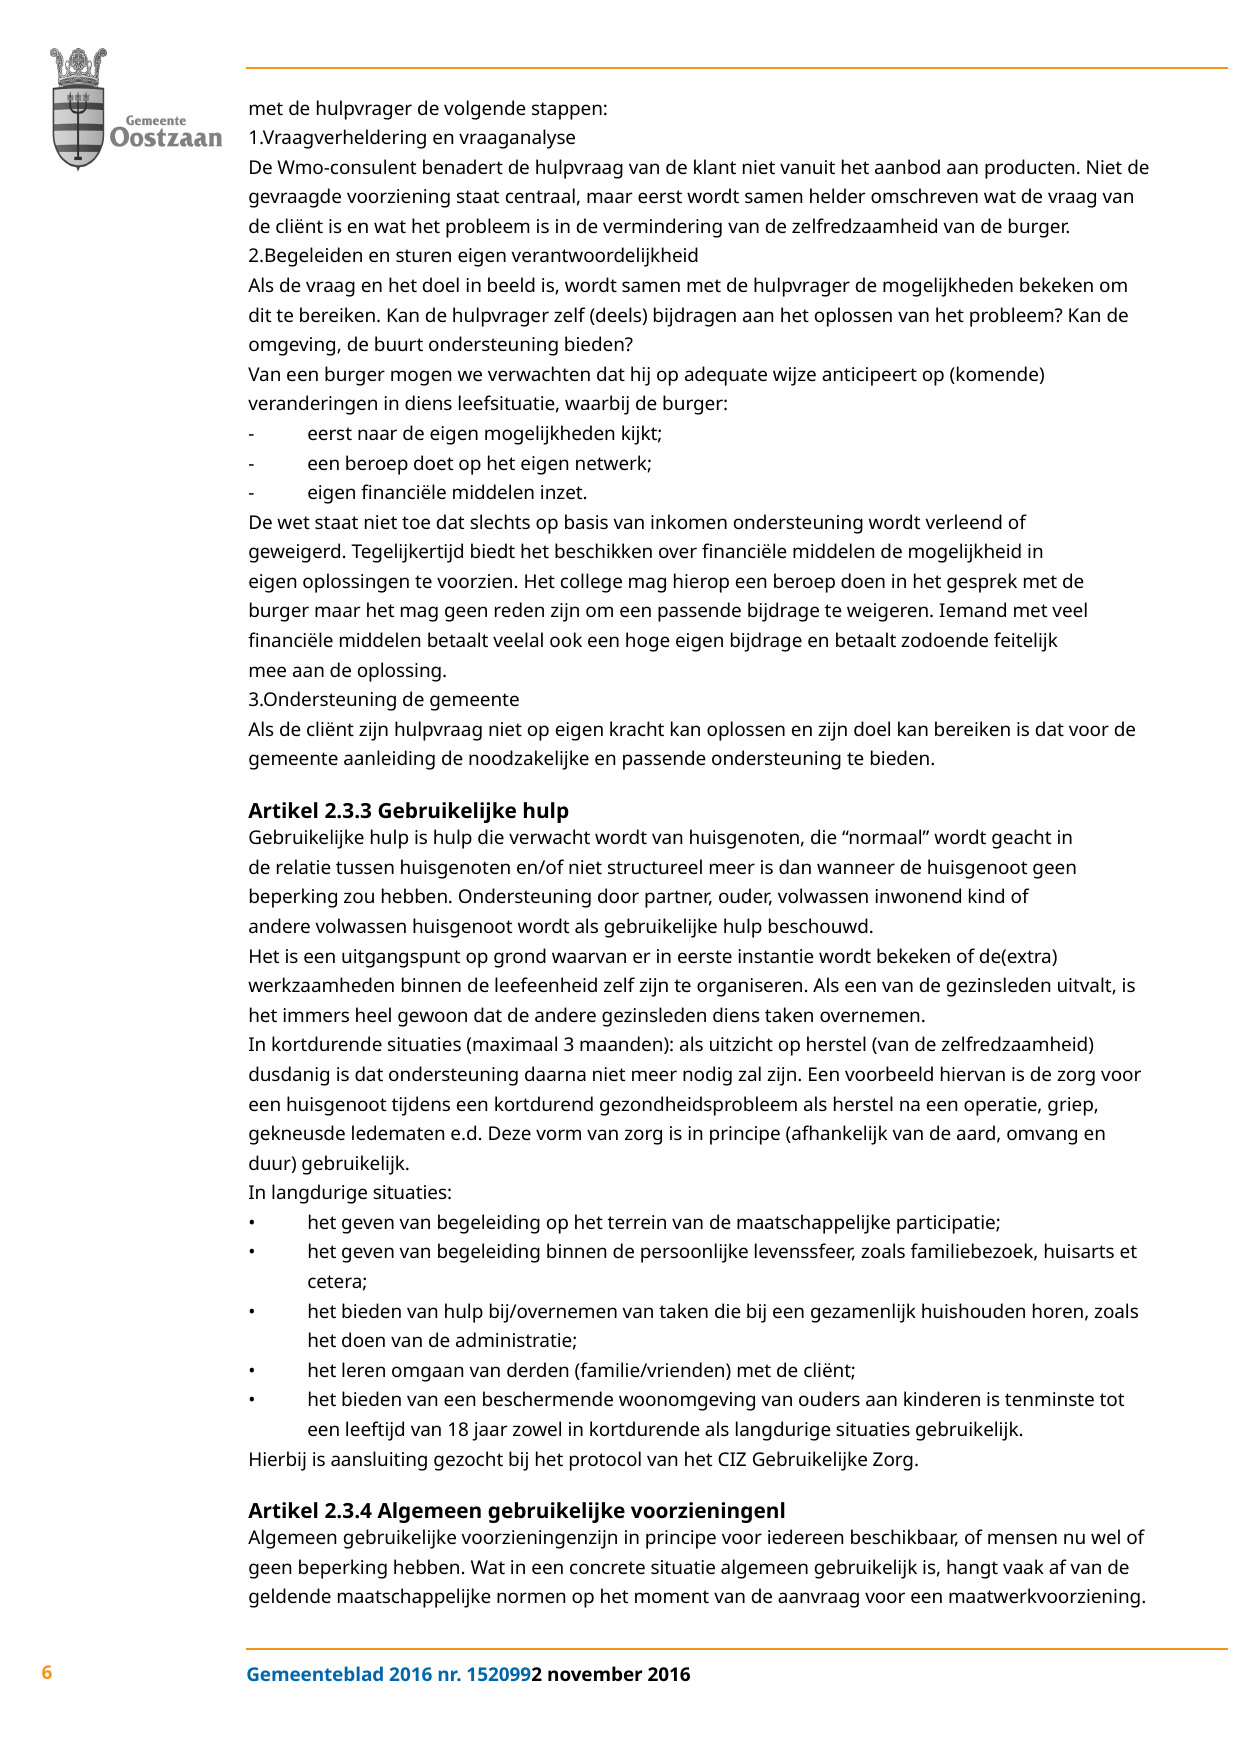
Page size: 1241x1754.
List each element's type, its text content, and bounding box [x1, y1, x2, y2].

text burger maar het mag geen reden zijn om een passende bijdrage te weigeren. Iemand met veel [248, 598, 1152, 623]
list het geven van begeleiding binnen de persoonlijke levenssfeer, zoals familiebezoek, huisarts et cetera; [248, 1239, 1152, 1294]
list het geven van begeleiding op het terrein van de maatschappelijke participatie; [248, 1209, 1152, 1235]
text Hierbij is aansluiting gezocht bij het protocol van het CIZ Gebruikelijke Zorg. [248, 1446, 1152, 1471]
text Gebruikelijke hulp is hulp die verwacht wordt van huisgenoten, die “normaal” wordt geacht in [248, 824, 1152, 850]
text Algemeen gebruikelijke voorzieningenzijn in principe voor iedereen beschikbaar, of mensen nu wel of geen beperking hebben. Wat in een concrete situatie algemeen gebruikelijk is, hangt vaak af van de geldende maatschappelijke normen op het moment van de aanvraag voor een maatwerkvoorziening. [248, 1524, 1152, 1609]
text de relatie tussen huisgenoten en/of niet structureel meer is dan wanneer de huisgenoot geen [248, 854, 1152, 880]
text Van een burger mogen we verwachten dat hij op adequate wijze anticipeert op (komende) veranderingen in diens leefsituatie, waarbij de burger: [248, 361, 1152, 416]
list een beroep doet op het eigen netwerk; [248, 450, 1152, 476]
text In kortdurende situaties (maximaal 3 maanden): als uitzicht op herstel (van de zelfredzaamheid) dusdanig is dat ondersteuning daarna niet meer nodig zal zijn. Een voorbeeld hiervan is de zorg voor een huisgenoot tijdens een kortdurend gezondheidsprobleem als herstel na een operatie, griep, gekneusde ledematen e.d. Deze vorm van zorg is in principe (afhankelijk van de aard, omvang en duur) gebruikelijk. [248, 1032, 1152, 1176]
text andere volwassen huisgenoot wordt als gebruikelijke hulp beschouwd. [248, 913, 1152, 939]
text De wet staat niet toe dat slechts op basis van inkomen ondersteuning wordt verleend of [248, 509, 1152, 535]
list het bieden van hulp bij/overnemen van taken die bij een gezamenlijk huishouden horen, zoals het doen van de administratie; [248, 1298, 1152, 1353]
text 3.Ondersteuning de gemeente [248, 686, 1152, 712]
text Als de vraag en het doel in beeld is, wordt samen met de hulpvrager de mogelijkheden bekeken om dit te bereiken. Kan de hulpvrager zelf (deels) bijdragen aan het oplossen van het probleem? Kan de omgeving, de buurt ondersteuning bieden? [248, 272, 1152, 357]
list eigen financiële middelen inzet. [248, 479, 1152, 505]
text In langdurige situaties: [248, 1179, 1152, 1205]
list het leren omgaan van derden (familie/vrienden) met de cliënt; [248, 1357, 1152, 1383]
text mee aan de oplossing. [248, 657, 1152, 683]
text Artikel 2.3.4 Algemeen gebruikelijke voorzieningenl [248, 1496, 1152, 1524]
text met de hulpvrager de volgende stappen: [248, 95, 1152, 121]
text beperking zou hebben. Ondersteuning door partner, ouder, volwassen inwonend kind of [248, 884, 1152, 909]
text 2.Begeleiden en sturen eigen verantwoordelijkheid [248, 243, 1152, 268]
text eigen oplossingen te voorzien. Het college mag hierop een beroep doen in het gesprek met de [248, 568, 1152, 594]
text Het is een uitgangspunt op grond waarvan er in eerste instantie wordt bekeken of de(extra) werkzaamheden binnen de leefeenheid zelf zijn te organiseren. Als een van de gezinsleden uitvalt, is het immers heel gewoon dat de andere gezinsleden diens taken overnemen. [248, 943, 1152, 1028]
picture [41, 47, 231, 172]
list het bieden van een beschermende woonomgeving van ouders aan kinderen is tenminste tot een leeftijd van 18 jaar zowel in kortdurende als langdurige situaties gebruikelijk. [248, 1387, 1152, 1442]
text Artikel 2.3.3 Gebruikelijke hulp [248, 796, 1152, 824]
text De Wmo-consulent benadert de hulpvraag van de klant niet vanuit het aanbod aan producten. Niet de gevraagde voorziening staat centraal, maar eerst wordt samen helder omschreven wat de vraag van de cliënt is en wat het probleem is in de vermindering van de zelfredzaamheid van de burger. [248, 154, 1152, 239]
text Als de cliënt zijn hulpvraag niet op eigen kracht kan oplossen en zijn doel kan bereiken is dat voor de gemeente aanleiding de noodzakelijke en passende ondersteuning te bieden. [248, 716, 1152, 771]
text geweigerd. Tegelijkertijd biedt het beschikken over financiële middelen de mogelijkheid in [248, 538, 1152, 564]
list eerst naar de eigen mogelijkheden kijkt; [248, 420, 1152, 446]
text 1.Vraagverheldering en vraaganalyse [248, 124, 1152, 150]
text financiële middelen betaalt veelal ook een hoge eigen bijdrage en betaalt zodoende feitelijk [248, 627, 1152, 653]
